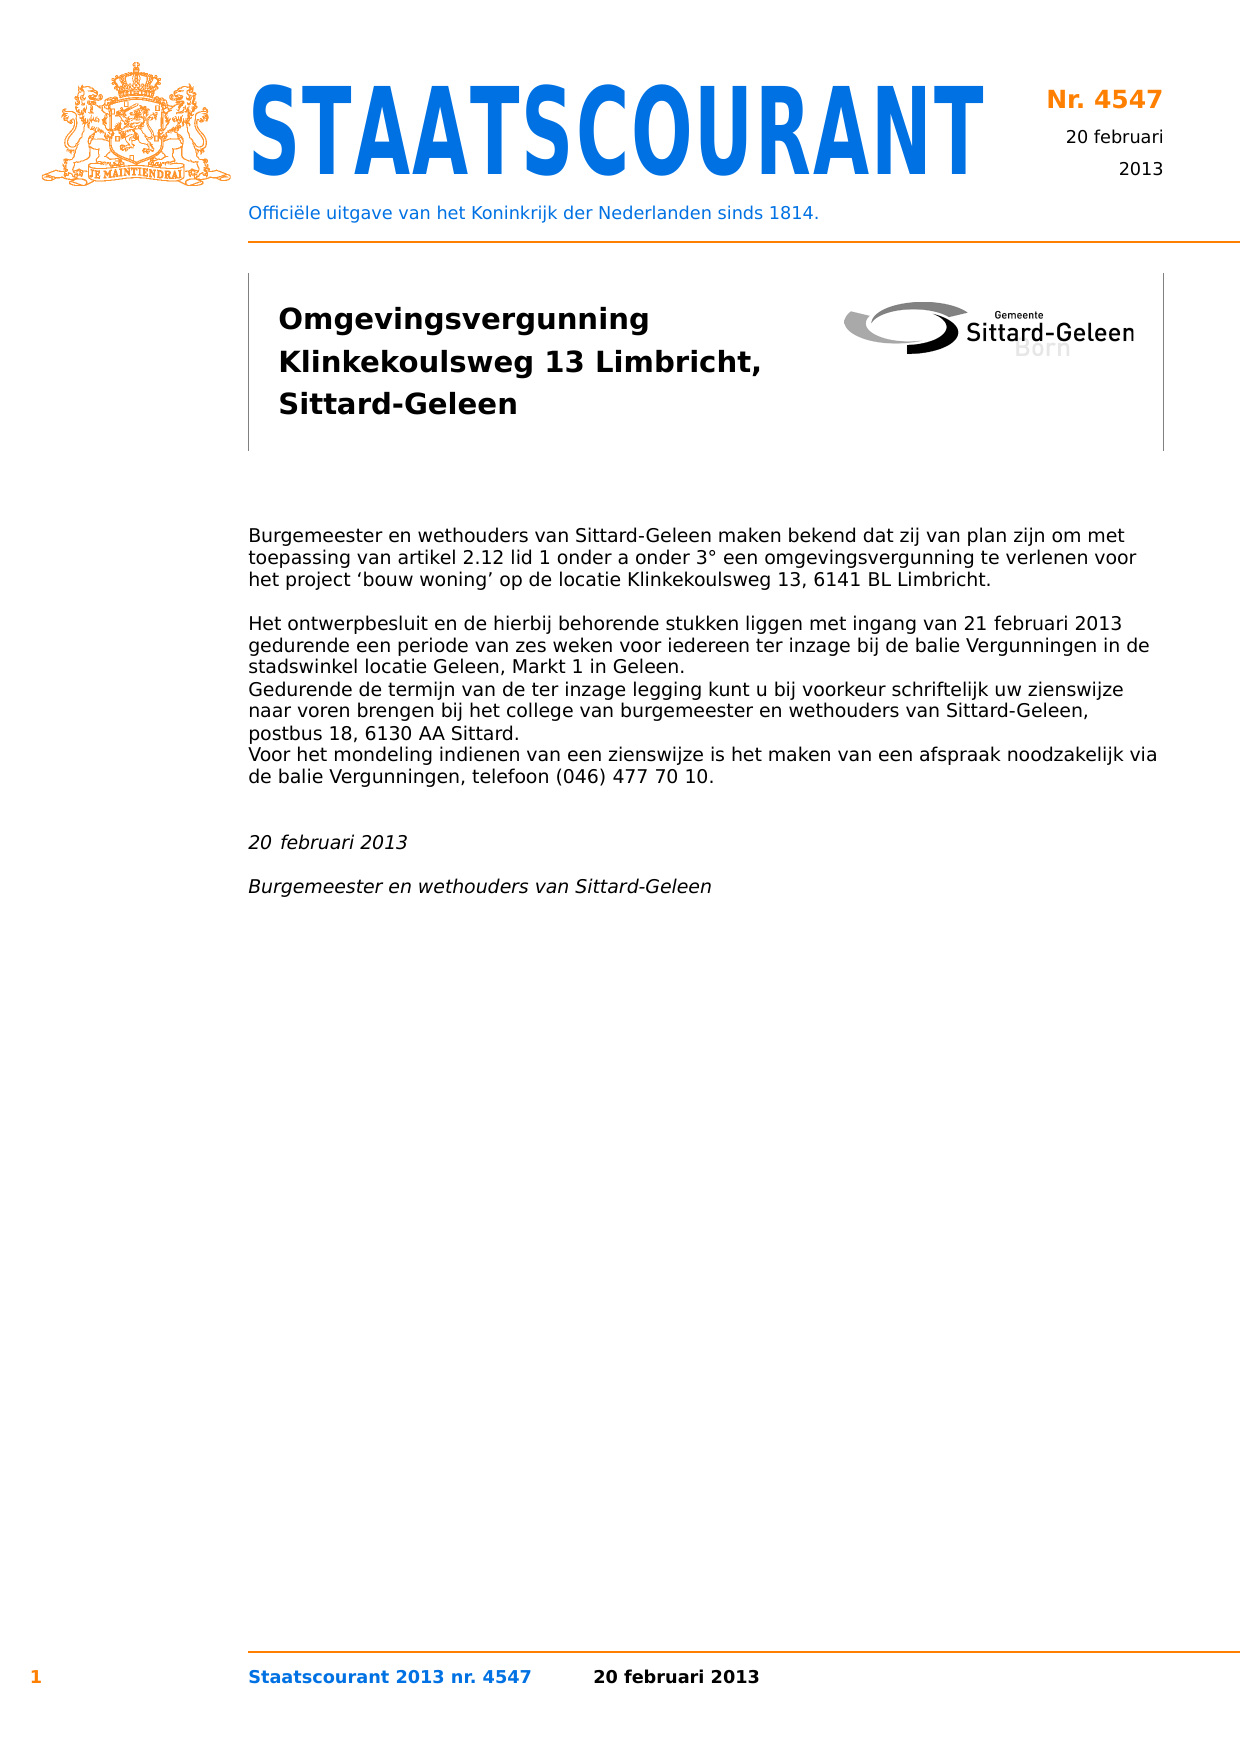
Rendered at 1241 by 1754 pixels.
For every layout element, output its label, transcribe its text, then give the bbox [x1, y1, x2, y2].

text Burgemeester en wethouders van Sittard-Geleen [248, 876, 1163, 898]
table_cell 2013 [998, 153, 1240, 203]
table_header Nr. 4547 [998, 62, 1240, 121]
text Gedurende de termijn van de ter inzage legging kunt u bij voorkeur schriftelijk uw zienswijze naar voren brengen bij het college van burgemeester en wethouders van Sittard-Geleen, postbus 18, 6130 AA Sittard. [248, 678, 1163, 744]
picture [41, 62, 231, 186]
table_cell Officiële uitgave van het Koninkrijk der Nederlanden sinds 1814. [248, 203, 1240, 241]
table_header STAATSCOURANT [248, 62, 998, 203]
text Het ontwerpbesluit en de hierbij behorende stukken liggen met ingang van 21 februari 2013 gedurende een periode van zes weken voor iedereen ter inzage bij de balie Vergunningen in de stadswinkel locatie Geleen, Markt 1 in Geleen. [248, 612, 1163, 678]
subtitle Omgevingsvergunning Klinkekoulsweg 13 Limbricht, Sittard-Geleen [249, 273, 1163, 451]
table_header [25, 62, 248, 241]
text 20 februari 2013 [248, 832, 1163, 854]
text Burgemeester en wethouders van Sittard-Geleen maken bekend dat zij van plan zijn om met toepassing van artikel 2.12 lid 1 onder a onder 3° een omgevingsvergunning te verlenen voor het project ‘bouw woning’ op de locatie Klinkekoulsweg 13, 6141 BL Limbricht. [248, 525, 1163, 591]
picture [844, 302, 1134, 356]
text Voor het mondeling indienen van een zienswijze is het maken van een afspraak noodzakelijk via de balie Vergunningen, telefoon (046) 477 70 10. [248, 744, 1163, 788]
table_cell 20 februari [998, 121, 1240, 153]
